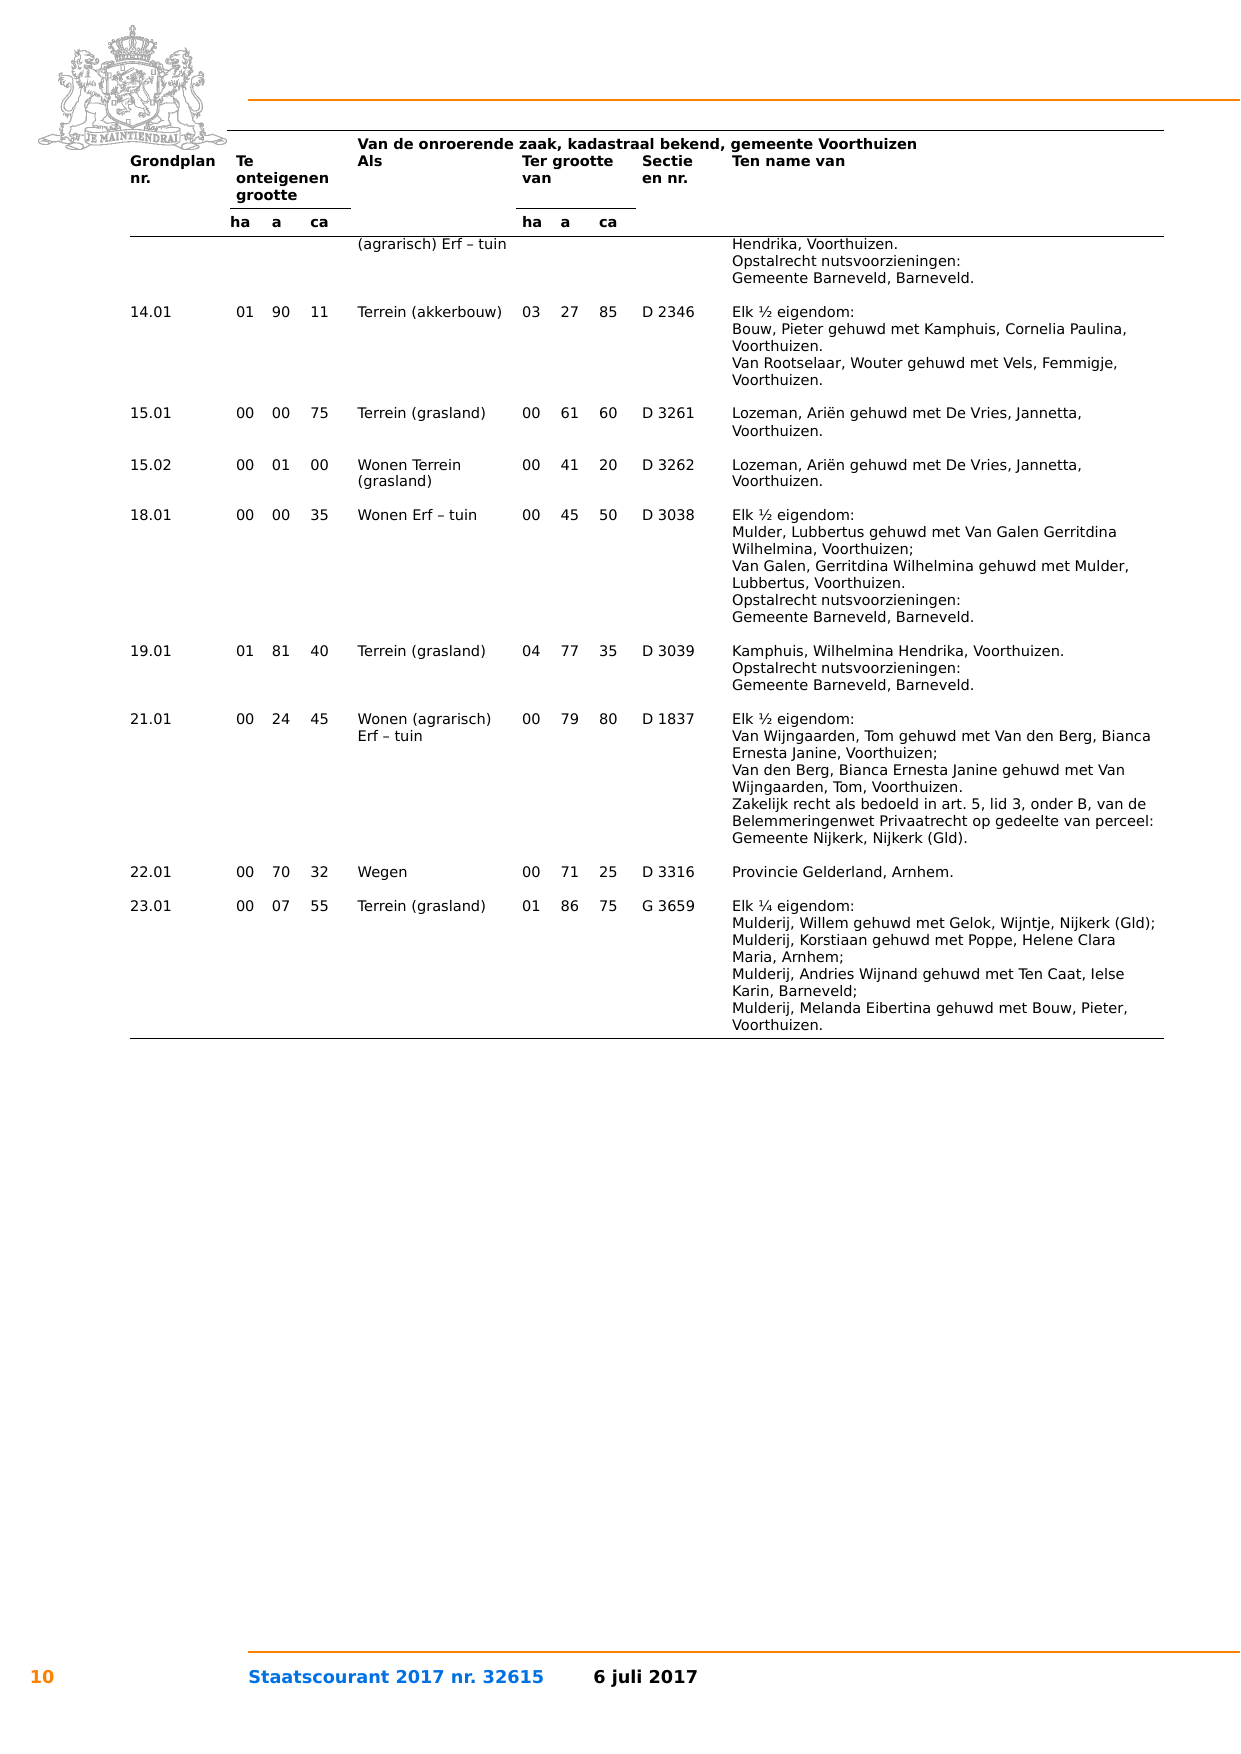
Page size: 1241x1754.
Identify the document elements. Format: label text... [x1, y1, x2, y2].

table_cell 01 [266, 456, 304, 490]
table_cell 32 [304, 864, 351, 881]
picture [38, 25, 227, 150]
table_cell [130, 626, 230, 643]
table_cell 86 [554, 898, 593, 1038]
table_cell [636, 881, 726, 898]
table_cell [554, 881, 593, 898]
table_cell 00 [304, 456, 351, 490]
table_cell Elk ¼ eigendom: Mulderij, Willem gehuwd met Gelok, Wijntje, Nijkerk (Gld); Mulderij, Korstiaan gehuwd met Poppe, Helene Clara Maria, Arnhem; Mulderij, Andries Wijnand gehuwd met Ten Caat, Ielse Karin, Barneveld; Mulderij, Melanda Eibertina gehuwd met Bouw, Pieter, Voorthuizen. [726, 898, 1163, 1038]
table_cell Ten name van [726, 153, 1163, 236]
table_cell 00 [230, 898, 266, 1038]
table_cell 00 [266, 507, 304, 626]
table_cell 55 [304, 898, 351, 1038]
table_cell 04 [516, 643, 554, 694]
table_cell [516, 439, 554, 456]
table_cell [304, 439, 351, 456]
table_cell [726, 490, 1163, 507]
table_cell [636, 389, 726, 405]
table_cell [636, 287, 726, 303]
table_cell Elk ½ eigendom: Van Wijngaarden, Tom gehuwd met Van den Berg, Bianca Ernesta Janine, Voorthuizen; Van den Berg, Bianca Ernesta Janine gehuwd met Van Wijngaarden, Tom, Voorthuizen. Zakelijk recht als bedoeld in art. 5, lid 3, onder B, van de Belemmeringenwet Privaatrecht op gedeelte van perceel: Gemeente Nijkerk, Nijkerk (Gld). [726, 711, 1163, 847]
table_cell [304, 694, 351, 711]
table_cell [266, 694, 304, 711]
table_cell [130, 389, 230, 405]
table_cell [593, 287, 636, 303]
table_cell 00 [230, 711, 266, 847]
table_cell [636, 626, 726, 643]
table_cell Elk ½ eigendom: Mulder, Lubbertus gehuwd met Van Galen Gerritdina Wilhelmina, Voorthuizen; Van Galen, Gerritdina Wilhelmina gehuwd met Mulder, Lubbertus, Voorthuizen. Opstalrecht nutsvoorzieningen: Gemeente Barneveld, Barneveld. [726, 507, 1163, 626]
table_cell [593, 694, 636, 711]
table_cell 75 [304, 405, 351, 439]
table_cell 18.01 [130, 507, 230, 626]
table_cell [266, 237, 304, 287]
table_cell 45 [554, 507, 593, 626]
table_cell Provincie Gelderland, Arnhem. [726, 864, 1163, 881]
table_cell [304, 847, 351, 864]
table_cell Wonen Erf – tuin [351, 507, 516, 626]
table_cell Grondplan nr. [130, 153, 230, 236]
table_cell [304, 626, 351, 643]
table_cell [593, 881, 636, 898]
table_cell [726, 847, 1163, 864]
table_cell D 3262 [636, 456, 726, 490]
table_cell 19.01 [130, 643, 230, 694]
table_cell [351, 626, 516, 643]
table_cell [266, 287, 304, 303]
table_cell 79 [554, 711, 593, 847]
table_cell 35 [304, 507, 351, 626]
table_cell [726, 694, 1163, 711]
table_cell [230, 847, 266, 864]
table_cell D 1837 [636, 711, 726, 847]
table_cell [516, 389, 554, 405]
table_cell [266, 490, 304, 507]
table_cell 35 [593, 643, 636, 694]
table_cell [636, 694, 726, 711]
table_cell [636, 237, 726, 287]
table_cell [130, 287, 230, 303]
table_cell 03 [516, 304, 554, 388]
table_cell Lozeman, Ariën gehuwd met De Vries, Jannetta, Voorthuizen. [726, 456, 1163, 490]
table_cell 77 [554, 643, 593, 694]
table_cell [130, 694, 230, 711]
table_cell [636, 439, 726, 456]
table_cell 45 [304, 711, 351, 847]
table_cell 11 [304, 304, 351, 388]
table_cell 00 [230, 456, 266, 490]
table_cell Elk ½ eigendom: Bouw, Pieter gehuwd met Kamphuis, Cornelia Paulina, Voorthuizen. Van Rootselaar, Wouter gehuwd met Vels, Femmigje, Voorthuizen. [726, 304, 1163, 388]
table_cell 25 [593, 864, 636, 881]
table_cell ca [304, 209, 351, 236]
table_cell 41 [554, 456, 593, 490]
table_cell [230, 389, 266, 405]
table_cell [516, 694, 554, 711]
table_cell 81 [266, 643, 304, 694]
table_cell [516, 287, 554, 303]
table_cell 22.01 [130, 864, 230, 881]
table_cell [516, 881, 554, 898]
table_cell 01 [230, 304, 266, 388]
table_cell [554, 439, 593, 456]
table_cell [304, 287, 351, 303]
table_cell Terrein (akkerbouw) [351, 304, 516, 388]
table_cell [726, 626, 1163, 643]
table_cell Kamphuis, Wilhelmina Hendrika, Voorthuizen. Opstalrecht nutsvoorzieningen: Gemeente Barneveld, Barneveld. [726, 643, 1163, 694]
table_cell ha [516, 209, 554, 236]
table_cell [593, 439, 636, 456]
table_cell Wonen Terrein (grasland) [351, 456, 516, 490]
table_cell [593, 490, 636, 507]
table_cell [726, 881, 1163, 898]
table_cell Hendrika, Voorthuizen. Opstalrecht nutsvoorzieningen: Gemeente Barneveld, Barneveld. [726, 237, 1163, 287]
table_cell 00 [516, 507, 554, 626]
table_cell [351, 389, 516, 405]
table_cell Sectie en nr. [636, 153, 726, 236]
table_cell [554, 694, 593, 711]
table_cell [593, 847, 636, 864]
table_cell [351, 694, 516, 711]
table_cell 61 [554, 405, 593, 439]
table_cell 85 [593, 304, 636, 388]
table_cell [230, 237, 266, 287]
table_cell 01 [230, 643, 266, 694]
table_cell [266, 847, 304, 864]
table_cell Wegen [351, 864, 516, 881]
table_cell [554, 287, 593, 303]
table_cell Als [351, 153, 516, 236]
table_cell 90 [266, 304, 304, 388]
table_cell 80 [593, 711, 636, 847]
table_cell 20 [593, 456, 636, 490]
table_header [130, 131, 351, 153]
table_cell [230, 490, 266, 507]
table_cell [351, 287, 516, 303]
table_cell [554, 237, 593, 287]
table_cell [266, 439, 304, 456]
table_cell [554, 389, 593, 405]
table_cell Te onteigenen grootte [230, 153, 351, 208]
table_cell [726, 439, 1163, 456]
table_cell 50 [593, 507, 636, 626]
table_cell [230, 626, 266, 643]
table_cell [593, 237, 636, 287]
table_cell D 3316 [636, 864, 726, 881]
table_cell [266, 881, 304, 898]
table_cell [130, 439, 230, 456]
table_cell [266, 389, 304, 405]
table_cell ca [593, 209, 636, 236]
table_cell [130, 237, 230, 287]
table_cell [130, 847, 230, 864]
table_cell 00 [230, 507, 266, 626]
table_cell [726, 389, 1163, 405]
table_cell [130, 490, 230, 507]
table_cell a [266, 209, 304, 236]
table_cell 00 [516, 864, 554, 881]
table_cell 75 [593, 898, 636, 1038]
table_cell Wonen (agrarisch) Erf – tuin [351, 711, 516, 847]
table_cell 14.01 [130, 304, 230, 388]
table_cell [593, 626, 636, 643]
table_cell 01 [516, 898, 554, 1038]
table_cell [516, 847, 554, 864]
table_cell 27 [554, 304, 593, 388]
table_cell Terrein (grasland) [351, 643, 516, 694]
table_cell [230, 694, 266, 711]
table_cell Terrein (grasland) [351, 405, 516, 439]
table_cell 21.01 [130, 711, 230, 847]
table_cell 00 [516, 456, 554, 490]
table_cell [351, 847, 516, 864]
table_cell ha [230, 209, 266, 236]
table_cell D 3038 [636, 507, 726, 626]
table_cell [516, 490, 554, 507]
table_cell 00 [230, 864, 266, 881]
table_cell [266, 626, 304, 643]
table_cell Ter grootte van [516, 153, 636, 208]
table_header Van de onroerende zaak, kadastraal bekend, gemeente Voorthuizen [351, 131, 1163, 153]
table_cell [554, 847, 593, 864]
table_cell [516, 237, 554, 287]
table_cell [351, 439, 516, 456]
table_cell [304, 237, 351, 287]
table_cell [351, 490, 516, 507]
table_cell [230, 881, 266, 898]
table_cell Lozeman, Ariën gehuwd met De Vries, Jannetta, Voorthuizen. [726, 405, 1163, 439]
table_cell 00 [516, 711, 554, 847]
table_cell [516, 626, 554, 643]
table_cell G 3659 [636, 898, 726, 1038]
table_cell 15.01 [130, 405, 230, 439]
table_cell [304, 389, 351, 405]
table_cell (agrarisch) Erf – tuin [351, 237, 516, 287]
table_cell [230, 439, 266, 456]
table_cell [304, 490, 351, 507]
table_cell 00 [230, 405, 266, 439]
table_cell 00 [516, 405, 554, 439]
table_cell [554, 626, 593, 643]
table_cell D 3261 [636, 405, 726, 439]
table_cell D 3039 [636, 643, 726, 694]
table_cell 24 [266, 711, 304, 847]
table_cell [230, 287, 266, 303]
table_cell 71 [554, 864, 593, 881]
table_cell Terrein (grasland) [351, 898, 516, 1038]
table_cell 60 [593, 405, 636, 439]
table_cell D 2346 [636, 304, 726, 388]
table_cell [593, 389, 636, 405]
table_cell a [554, 209, 593, 236]
table_cell [304, 881, 351, 898]
table_cell [636, 490, 726, 507]
table_cell [554, 490, 593, 507]
table_cell [636, 847, 726, 864]
table_cell 23.01 [130, 898, 230, 1038]
table_cell 70 [266, 864, 304, 881]
table_cell [726, 287, 1163, 303]
table_cell 15.02 [130, 456, 230, 490]
table_cell 40 [304, 643, 351, 694]
table_cell 00 [266, 405, 304, 439]
table_cell 07 [266, 898, 304, 1038]
table_cell [130, 881, 230, 898]
table_cell [351, 881, 516, 898]
